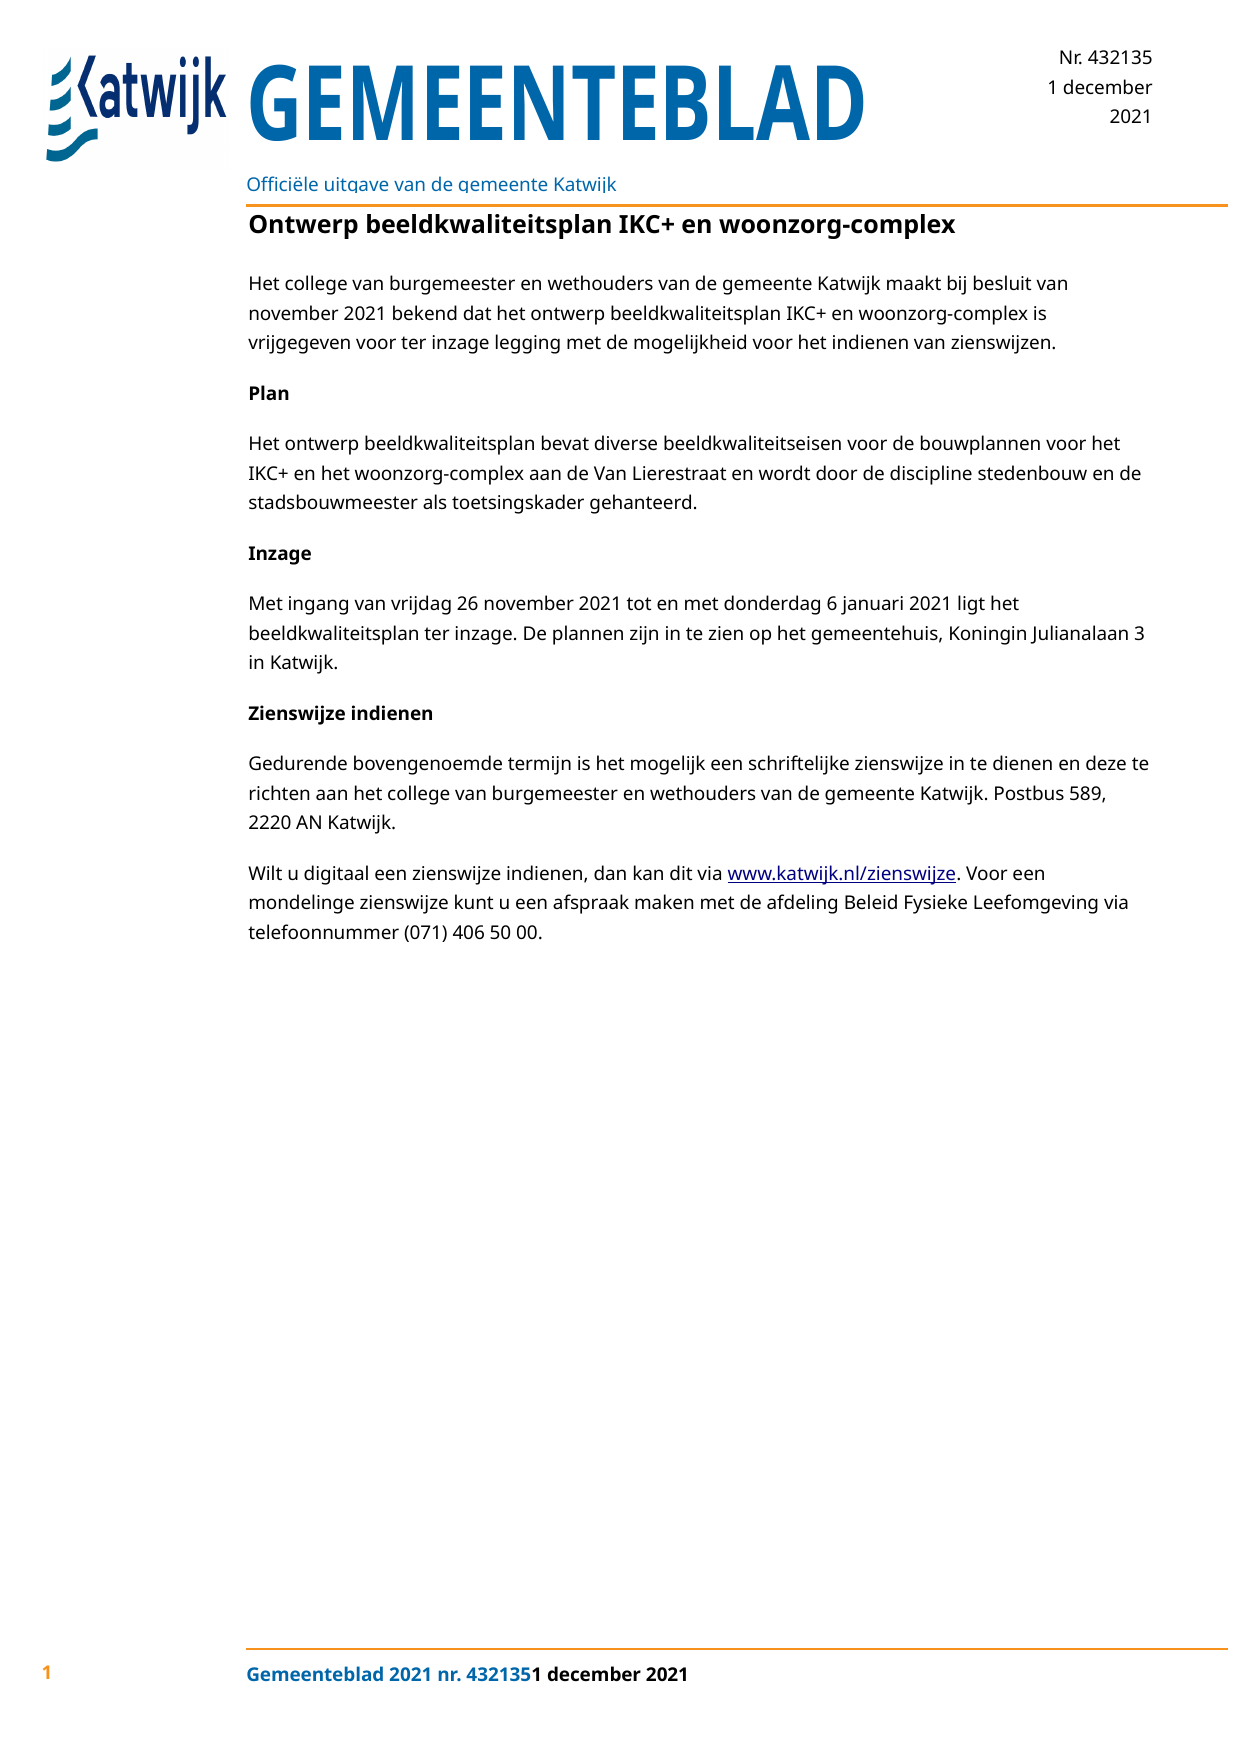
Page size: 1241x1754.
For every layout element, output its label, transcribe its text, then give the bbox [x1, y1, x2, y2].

text Het college van burgemeester en wethouders van de gemeente Katwijk maakt bij besluit van november 2021 bekend dat het ontwerp beeldkwaliteitsplan IKC+ en woonzorg-complex is vrijgegeven voor ter inzage legging met de mogelijkheid voor het indienen van zienswijzen. [248, 270, 1152, 355]
text Inzage [248, 540, 1152, 566]
picture [41, 47, 231, 172]
text Zienswijze indienen [248, 700, 1152, 726]
text Ontwerp beeldkwaliteitsplan IKC+ en woonzorg-complex [248, 207, 1152, 241]
text Wilt u digitaal een zienswijze indienen, dan kan dit via www.katwijk.nl/zienswijze. Voor een mondelinge zienswijze kunt u een afspraak maken met de afdeling Beleid Fysieke Leefomgeving via telefoonnummer (071) 406 50 00. [248, 860, 1152, 945]
text Gedurende bovengenoemde termijn is het mogelijk een schriftelijke zienswijze in te dienen en deze te richten aan het college van burgemeester en wethouders van de gemeente Katwijk. Postbus 589, 2220 AN Katwijk. [248, 750, 1152, 835]
text Het ontwerp beeldkwaliteitsplan bevat diverse beeldkwaliteitseisen voor de bouwplannen voor het IKC+ en het woonzorg-complex aan de Van Lierestraat en wordt door de discipline stedenbouw en de stadsbouwmeester als toetsingskader gehanteerd. [248, 430, 1152, 515]
text Met ingang van vrijdag 26 november 2021 tot en met donderdag 6 januari 2021 ligt het beeldkwaliteitsplan ter inzage. De plannen zijn in te zien op het gemeentehuis, Koningin Julianalaan 3 in Katwijk. [248, 590, 1152, 675]
text Plan [248, 380, 1152, 406]
